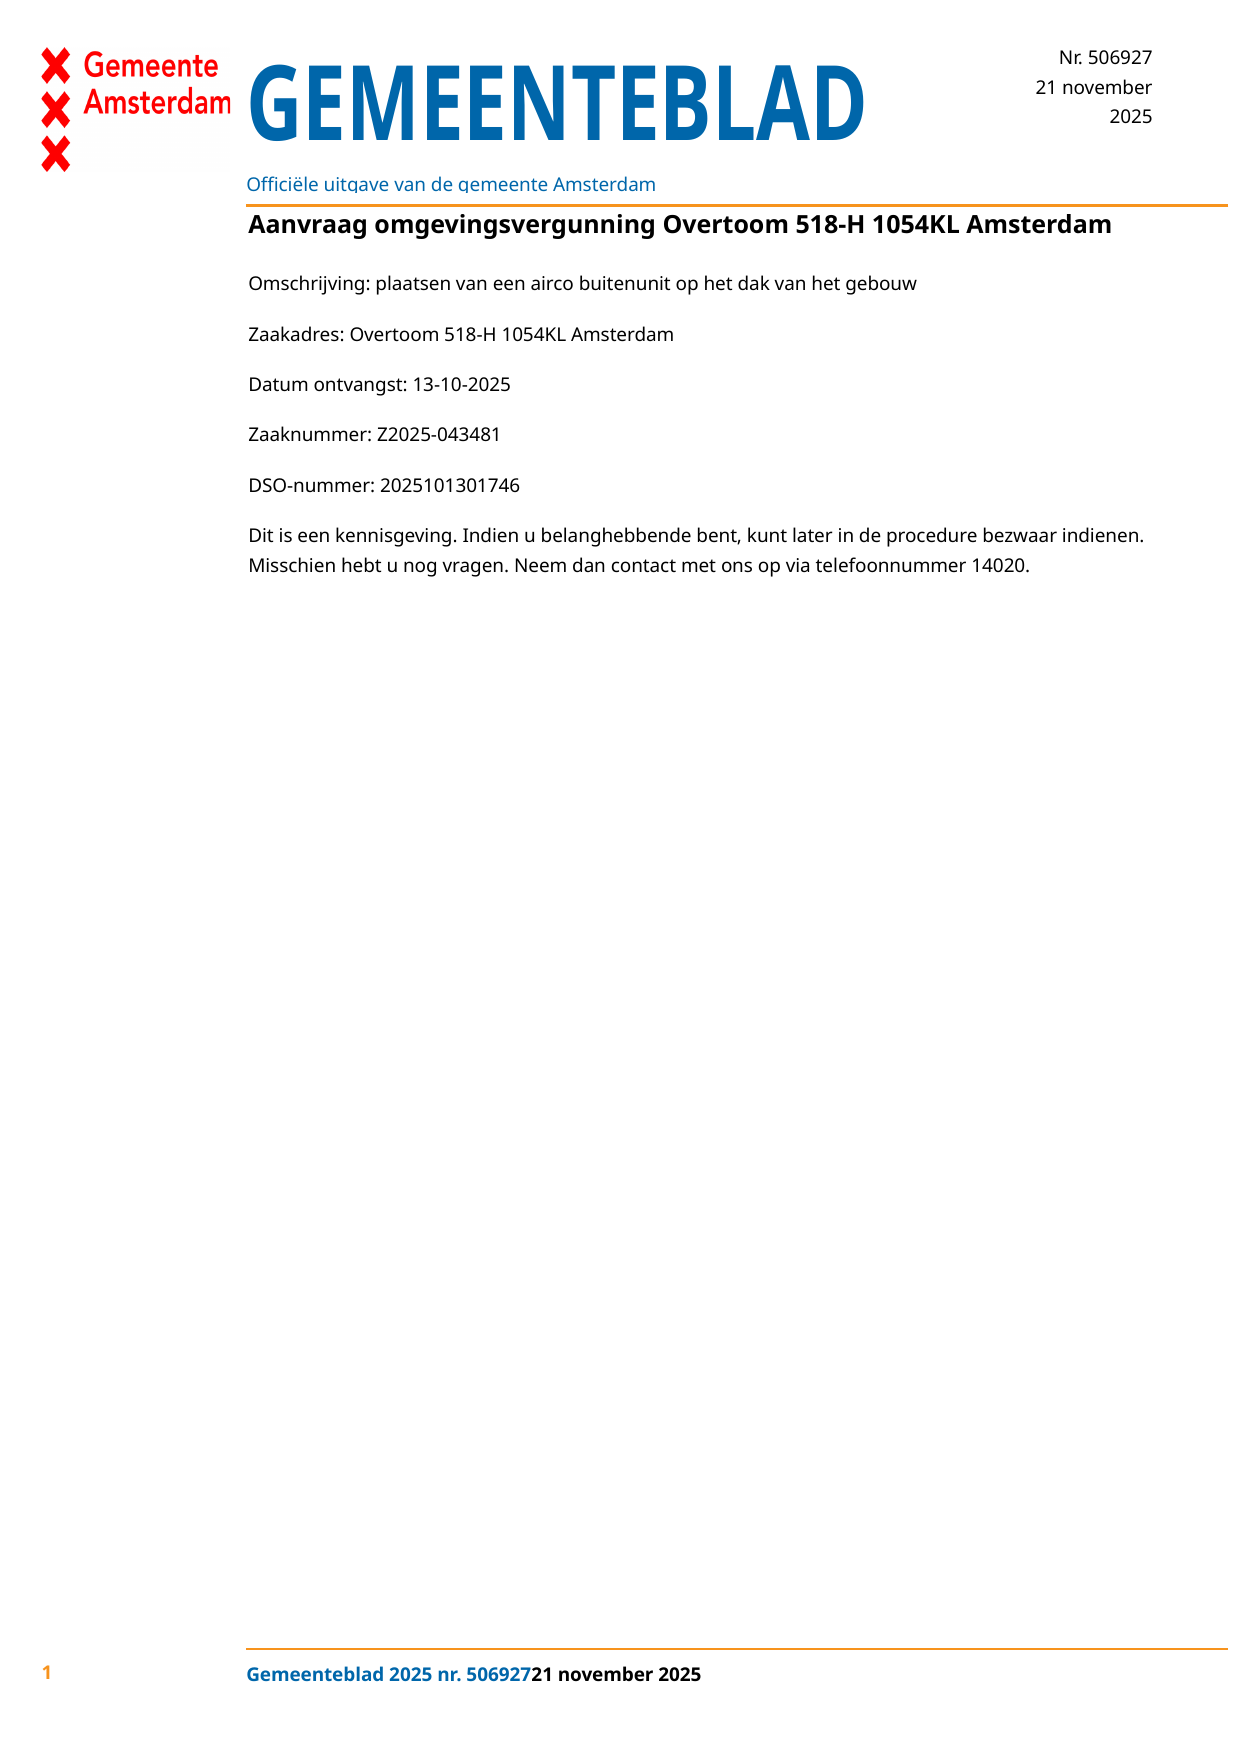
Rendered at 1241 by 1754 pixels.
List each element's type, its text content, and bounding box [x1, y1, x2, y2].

text Datum ontvangst: 13-10-2025 [248, 371, 1152, 397]
text Dit is een kennisgeving. Indien u belanghebbende bent, kunt later in de procedure bezwaar indienen. Misschien hebt u nog vragen. Neem dan contact met ons op via telefoonnummer 14020. [248, 522, 1152, 578]
text Zaakadres: Overtoom 518-H 1054KL Amsterdam [248, 321, 1152, 346]
picture [41, 47, 231, 172]
text Aanvraag omgevingsvergunning Overtoom 518-H 1054KL Amsterdam [248, 207, 1152, 241]
text Zaaknummer: Z2025-043481 [248, 422, 1152, 447]
text DSO-nummer: 2025101301746 [248, 472, 1152, 498]
text Omschrijving: plaatsen van een airco buitenunit op het dak van het gebouw [248, 270, 1152, 296]
